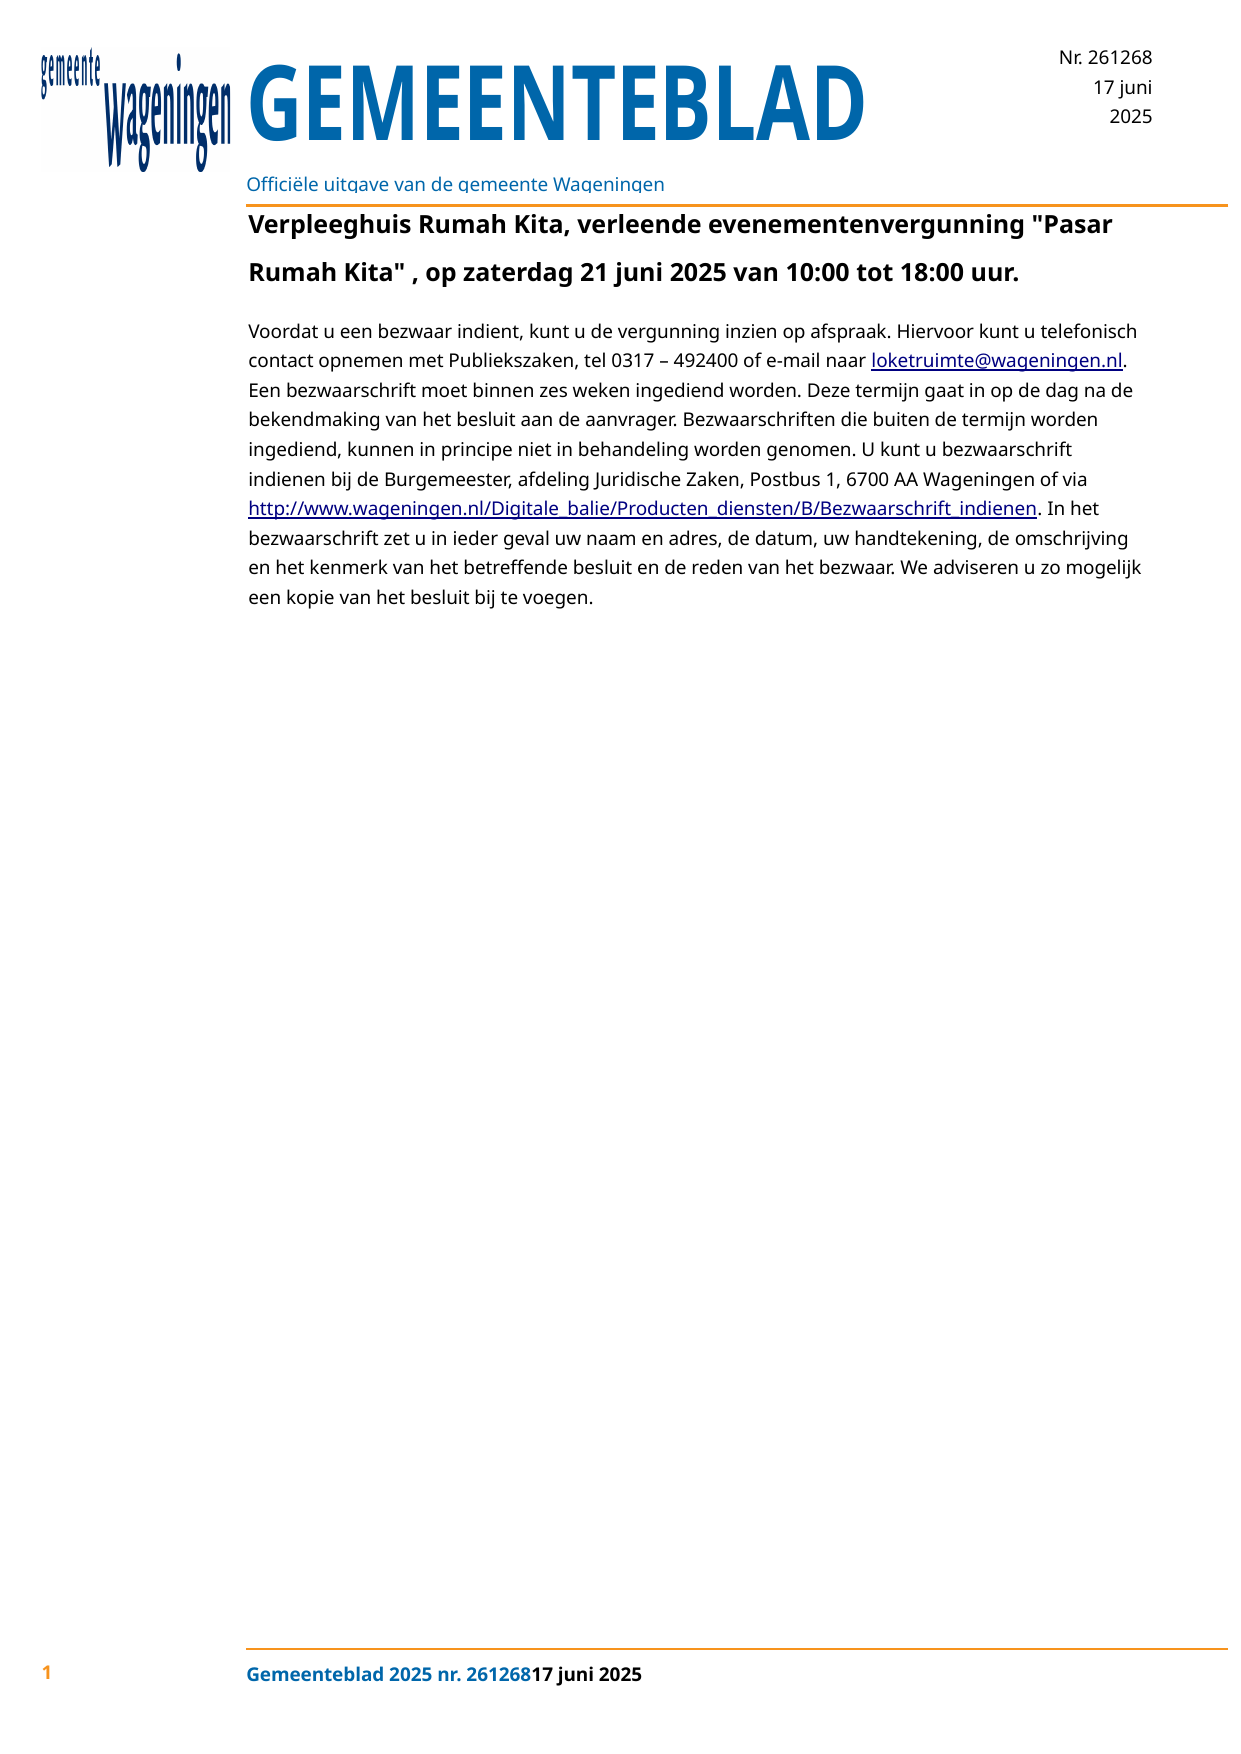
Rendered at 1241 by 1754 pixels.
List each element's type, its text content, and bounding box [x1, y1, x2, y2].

picture [41, 47, 231, 172]
text Verpleeghuis Rumah Kita, verleende evenementenvergunning "Pasar Rumah Kita" , op zaterdag 21 juni 2025 van 10:00 tot 18:00 uur. [248, 207, 1152, 288]
text Voordat u een bezwaar indient, kunt u de vergunning inzien op afspraak. Hiervoor kunt u telefonisch contact opnemen met Publiekszaken, tel 0317 – 492400 of e-mail naar loketruimte@wageningen.nl. Een bezwaarschrift moet binnen zes weken ingediend worden. Deze termijn gaat in op de dag na de bekendmaking van het besluit aan de aanvrager. Bezwaarschriften die buiten de termijn worden ingediend, kunnen in principe niet in behandeling worden genomen. U kunt u bezwaarschrift indienen bij de Burgemeester, afdeling Juridische Zaken, Postbus 1, 6700 AA Wageningen of via http://www.wageningen.nl/Digitale_balie/Producten_diensten/B/Bezwaarschrift_indienen. In het bezwaarschrift zet u in ieder geval uw naam en adres, de datum, uw handtekening, de omschrijving en het kenmerk van het betreffende besluit en de reden van het bezwaar. We adviseren u zo mogelijk een kopie van het besluit bij te voegen. [248, 318, 1152, 610]
